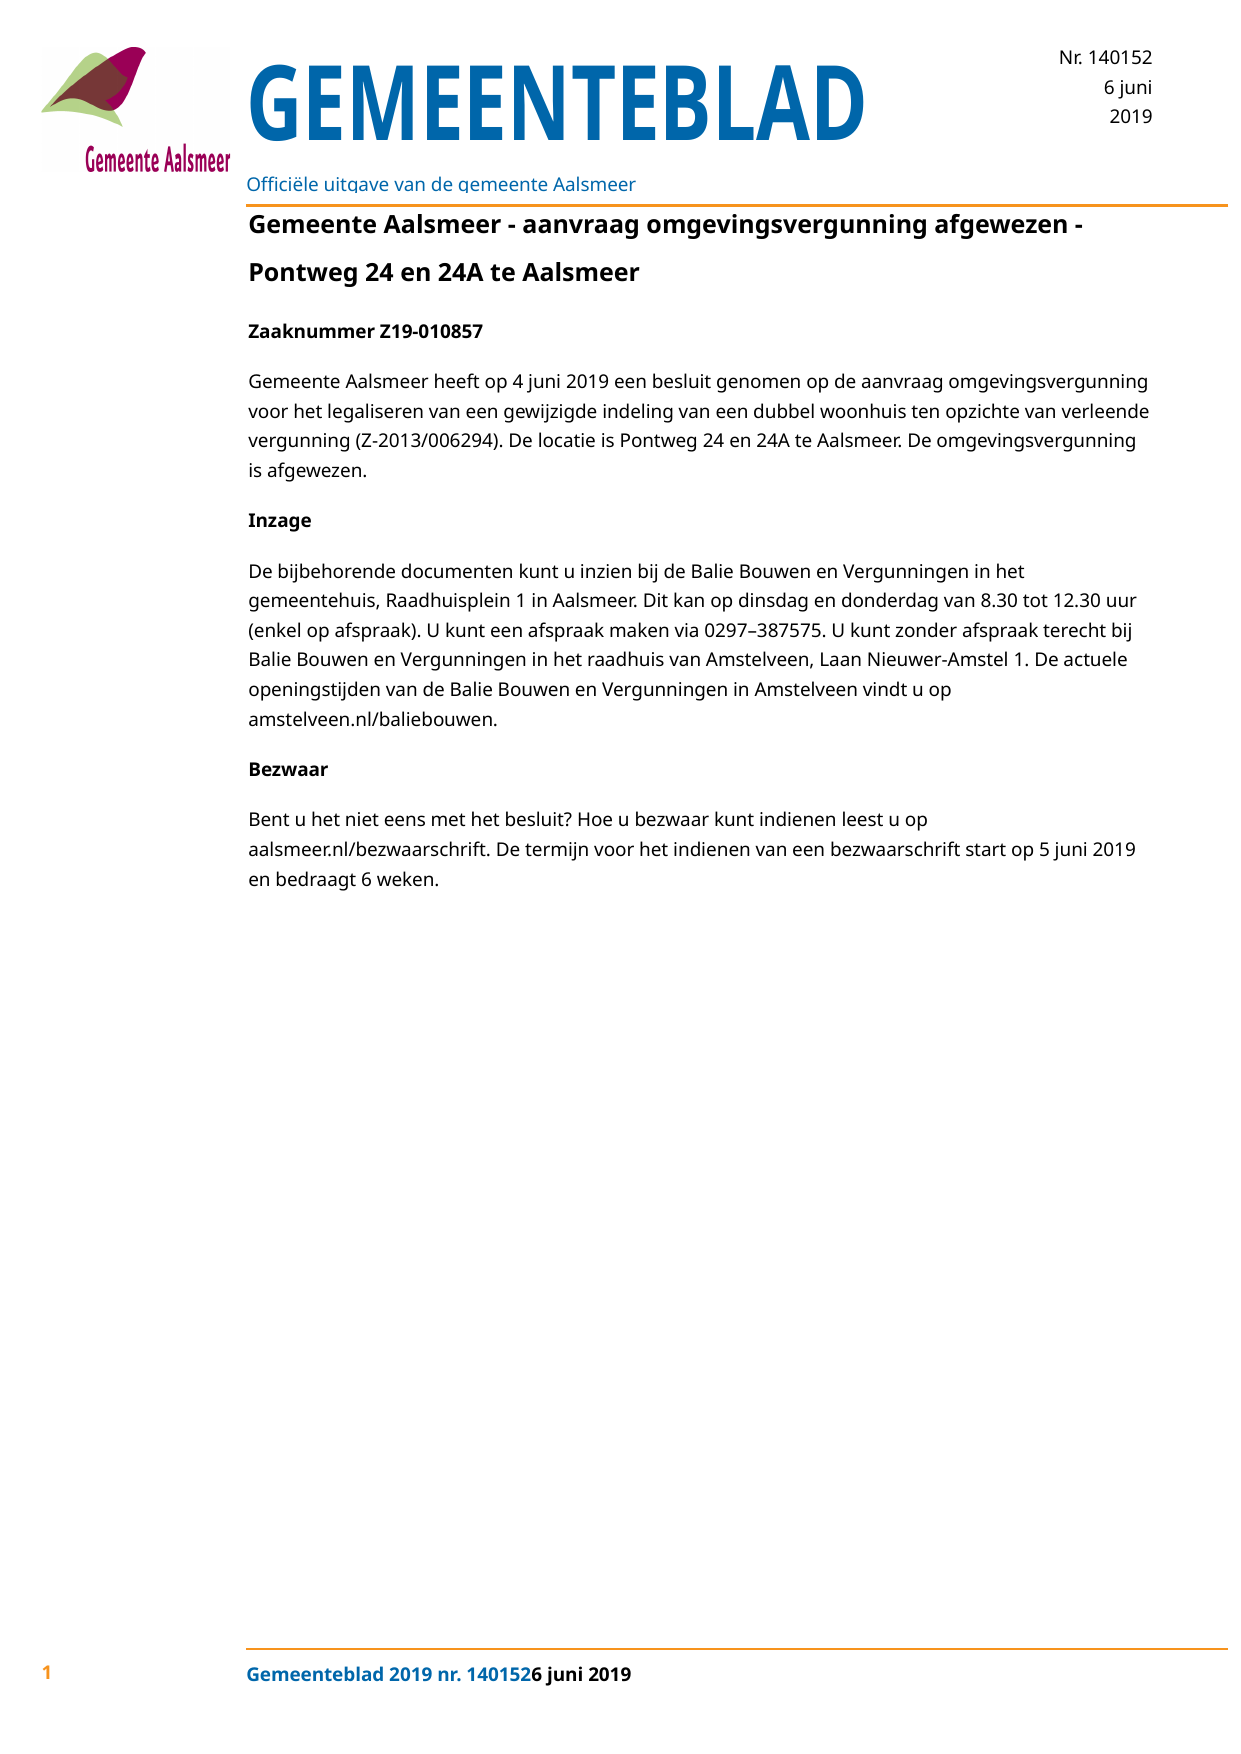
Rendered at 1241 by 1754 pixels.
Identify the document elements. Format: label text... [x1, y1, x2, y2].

text Bezwaar [248, 756, 1152, 782]
text Inzage [248, 507, 1152, 533]
text Gemeente Aalsmeer - aanvraag omgevingsvergunning afgewezen - Pontweg 24 en 24A te Aalsmeer [248, 207, 1152, 288]
text Gemeente Aalsmeer heeft op 4 juni 2019 een besluit genomen op de aanvraag omgevingsvergunning voor het legaliseren van een gewijzigde indeling van een dubbel woonhuis ten opzichte van verleende vergunning (Z-2013/006294). De locatie is Pontweg 24 en 24A te Aalsmeer. De omgevingsvergunning is afgewezen. [248, 368, 1152, 483]
text Zaaknummer Z19-010857 [248, 318, 1152, 344]
picture [41, 47, 231, 172]
text De bijbehorende documenten kunt u inzien bij de Balie Bouwen en Vergunningen in het gemeentehuis, Raadhuisplein 1 in Aalsmeer. Dit kan op dinsdag en donderdag van 8.30 tot 12.30 uur (enkel op afspraak). U kunt een afspraak maken via 0297–387575. U kunt zonder afspraak terecht bij Balie Bouwen en Vergunningen in het raadhuis van Amstelveen, Laan Nieuwer-Amstel 1. De actuele openingstijden van de Balie Bouwen en Vergunningen in Amstelveen vindt u op amstelveen.nl/baliebouwen. [248, 558, 1152, 732]
text Bent u het niet eens met het besluit? Hoe u bezwaar kunt indienen leest u op aalsmeer.nl/bezwaarschrift. De termijn voor het indienen van een bezwaarschrift start op 5 juni 2019 en bedraagt 6 weken. [248, 807, 1152, 892]
